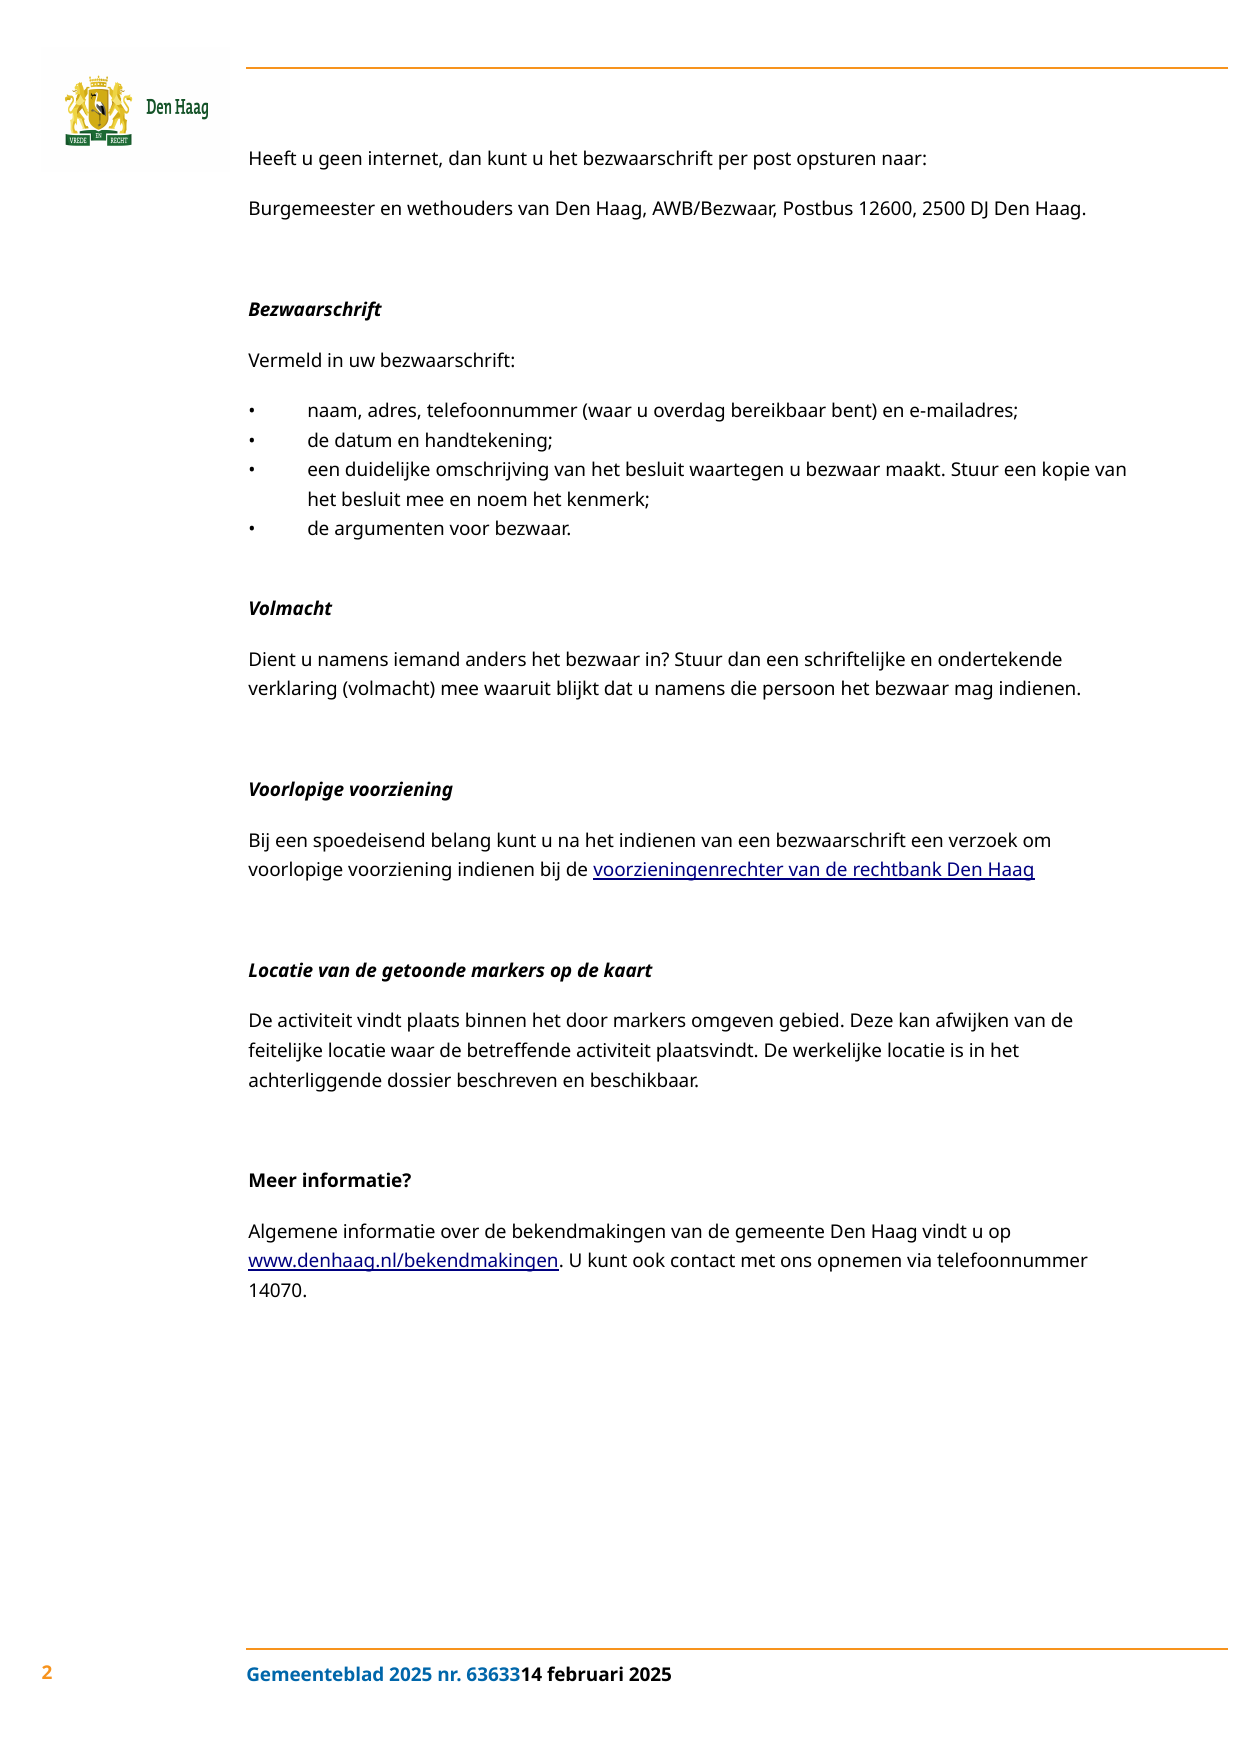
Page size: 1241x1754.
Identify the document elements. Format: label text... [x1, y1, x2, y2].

text Voorlopige voorziening [248, 776, 1152, 802]
list de argumenten voor bezwaar. [248, 516, 1152, 541]
list de datum en handtekening; [248, 427, 1152, 453]
text Heeft u geen internet, dan kunt u het bezwaarschrift per post opsturen naar: [248, 145, 1152, 171]
text Bezwaarschrift [248, 296, 1152, 322]
text De activiteit vindt plaats binnen het door markers omgeven gebied. Deze kan afwijken van de feitelijke locatie waar de betreffende activiteit plaatsvindt. De werkelijke locatie is in het achterliggende dossier beschreven en beschikbaar. [248, 1008, 1152, 1093]
text Locatie van de getoonde markers op de kaart [248, 957, 1152, 983]
text Algemene informatie over de bekendmakingen van de gemeente Den Haag vindt u op www.denhaag.nl/bekendmakingen. U kunt ook contact met ons opnemen via telefoonnummer 14070. [248, 1218, 1152, 1303]
text Burgemeester en wethouders van Den Haag, AWB/Bezwaar, Postbus 12600, 2500 DJ Den Haag. [248, 196, 1152, 221]
text Vermeld in uw bezwaarschrift: [248, 347, 1152, 373]
list een duidelijke omschrijving van het besluit waartegen u bezwaar maakt. Stuur een kopie van het besluit mee en noem het kenmerk; [248, 456, 1152, 512]
text Bij een spoedeisend belang kunt u na het indienen van een bezwaarschrift een verzoek om voorlopige voorziening indienen bij de voorzieningenrechter van de rechtbank Den Haag [248, 827, 1152, 882]
text Volmacht [248, 596, 1152, 621]
text Dient u namens iemand anders het bezwaar in? Stuur dan een schriftelijke en ondertekende verklaring (volmacht) mee waaruit blijkt dat u namens die persoon het bezwaar mag indienen. [248, 646, 1152, 701]
text Meer informatie? [248, 1168, 1152, 1193]
list naam, adres, telefoonnummer (waar u overdag bereikbaar bent) en e-mailadres; [248, 397, 1152, 423]
picture [41, 47, 231, 172]
